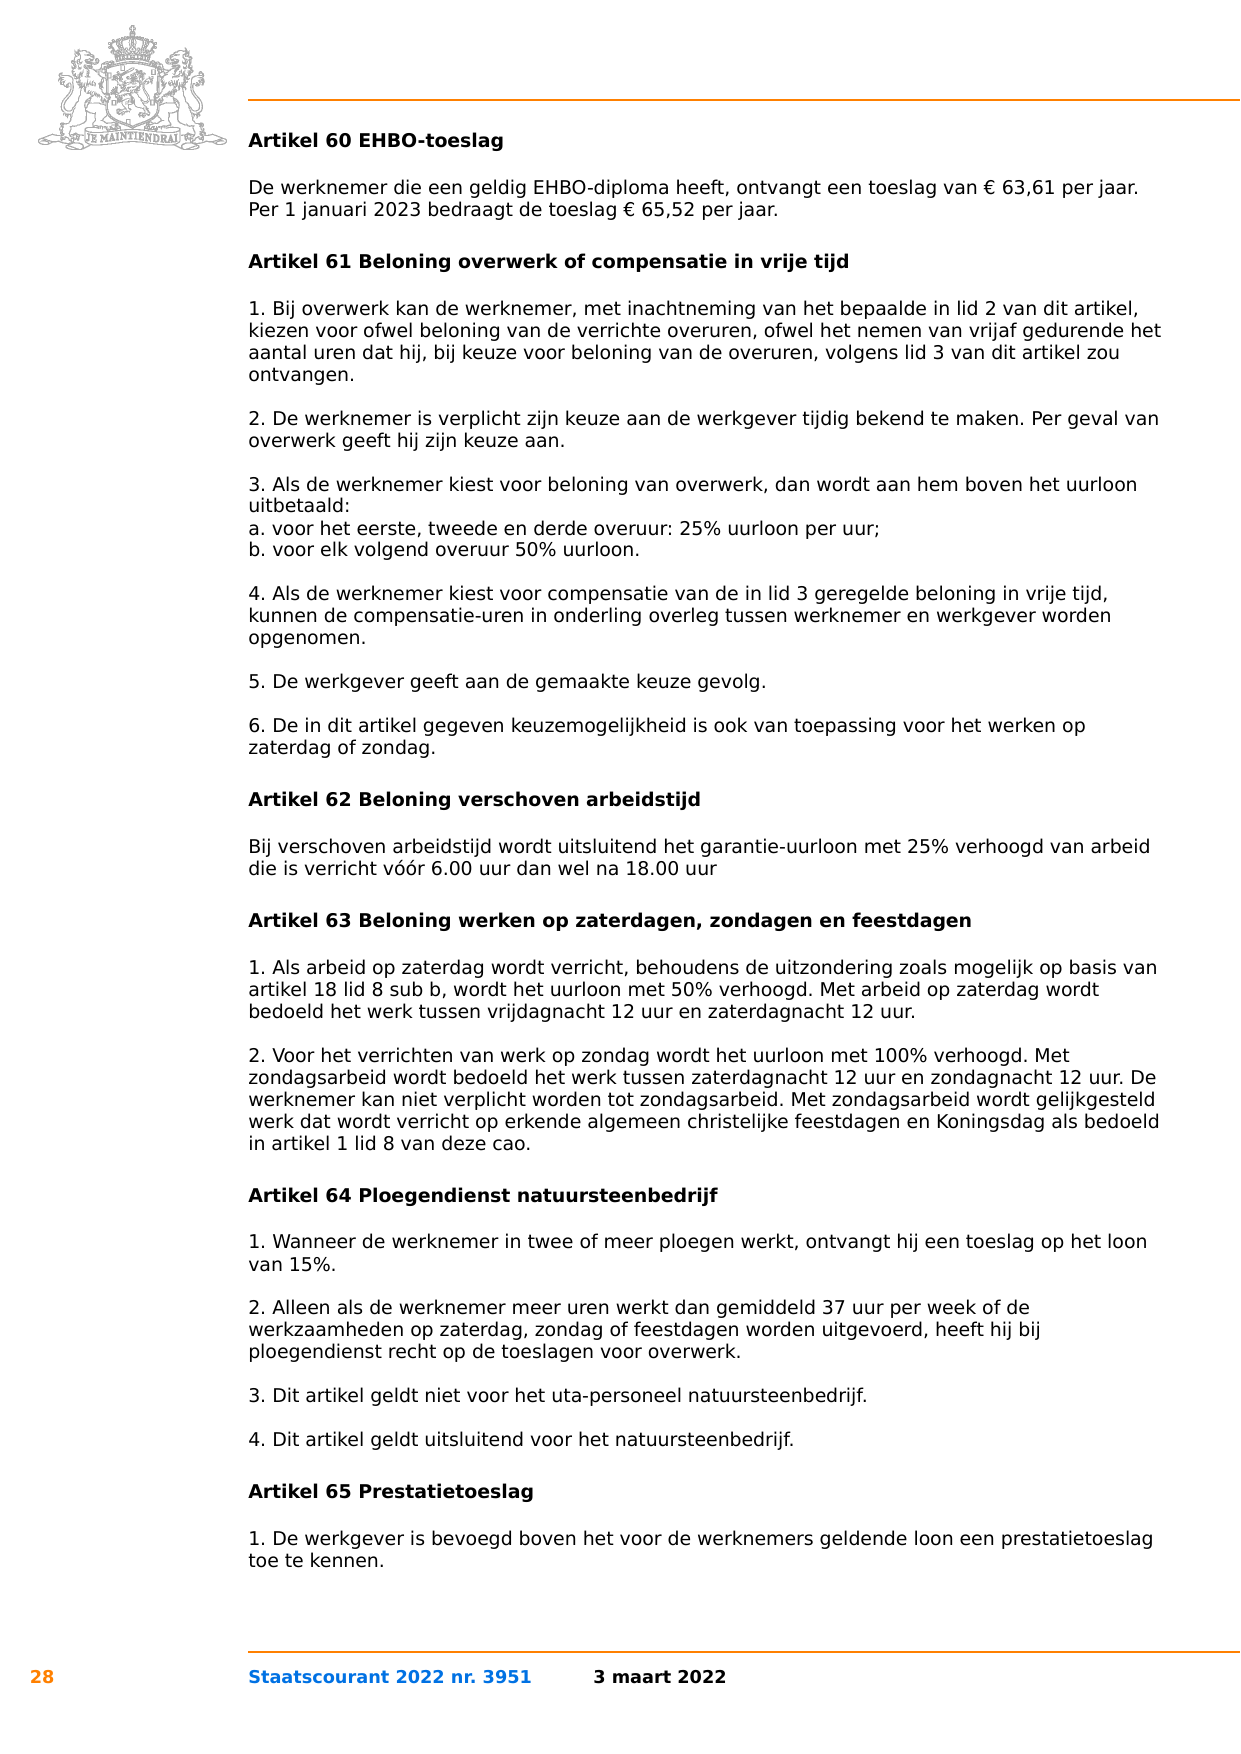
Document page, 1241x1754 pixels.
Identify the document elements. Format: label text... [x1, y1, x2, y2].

text Bij verschoven arbeidstijd wordt uitsluitend het garantie-uurloon met 25% verhoogd van arbeid die is verricht vóór 6.00 uur dan wel na 18.00 uur [248, 836, 1163, 880]
text 6. De in dit artikel gegeven keuzemogelijkheid is ook van toepassing voor het werken op zaterdag of zondag. [248, 715, 1163, 759]
text 1. Als arbeid op zaterdag wordt verricht, behoudens de uitzondering zoals mogelijk op basis van artikel 18 lid 8 sub b, wordt het uurloon met 50% verhoogd. Met arbeid op zaterdag wordt bedoeld het werk tussen vrijdagnacht 12 uur en zaterdagnacht 12 uur. [248, 957, 1163, 1023]
subtitle Artikel 62 Beloning verschoven arbeidstijd [248, 789, 1163, 811]
subtitle Artikel 61 Beloning overwerk of compensatie in vrije tijd [248, 251, 1163, 273]
subtitle Artikel 63 Beloning werken op zaterdagen, zondagen en feestdagen [248, 910, 1163, 932]
text a. voor het eerste, tweede en derde overuur: 25% uurloon per uur; [248, 517, 1163, 539]
text 4. Als de werknemer kiest voor compensatie van de in lid 3 geregelde beloning in vrije tijd, kunnen de compensatie-uren in onderling overleg tussen werknemer en werkgever worden opgenomen. [248, 583, 1163, 649]
text De werknemer die een geldig EHBO-diploma heeft, ontvangt een toeslag van € 63,61 per jaar. Per 1 januari 2023 bedraagt de toeslag € 65,52 per jaar. [248, 177, 1163, 221]
subtitle Artikel 60 EHBO-toeslag [248, 130, 1163, 152]
text 2. Alleen als de werknemer meer uren werkt dan gemiddeld 37 uur per week of de werkzaamheden op zaterdag, zondag of feestdagen worden uitgevoerd, heeft hij bij ploegendienst recht op de toeslagen voor overwerk. [248, 1297, 1163, 1363]
text b. voor elk volgend overuur 50% uurloon. [248, 539, 1163, 561]
text 4. Dit artikel geldt uitsluitend voor het natuursteenbedrijf. [248, 1429, 1163, 1451]
picture [38, 25, 227, 150]
subtitle Artikel 64 Ploegendienst natuursteenbedrijf [248, 1184, 1163, 1206]
text 1. Bij overwerk kan de werknemer, met inachtneming van het bepaalde in lid 2 van dit artikel, kiezen voor ofwel beloning van de verrichte overuren, ofwel het nemen van vrijaf gedurende het aantal uren dat hij, bij keuze voor beloning van de overuren, volgens lid 3 van dit artikel zou ontvangen. [248, 298, 1163, 386]
text 1. Wanneer de werknemer in twee of meer ploegen werkt, ontvangt hij een toeslag op het loon van 15%. [248, 1231, 1163, 1275]
text 3. Als de werknemer kiest voor beloning van overwerk, dan wordt aan hem boven het uurloon uitbetaald: [248, 473, 1163, 517]
text 2. Voor het verrichten van werk op zondag wordt het uurloon met 100% verhoogd. Met zondagsarbeid wordt bedoeld het werk tussen zaterdagnacht 12 uur en zondagnacht 12 uur. De werknemer kan niet verplicht worden tot zondagsarbeid. Met zondagsarbeid wordt gelijkgesteld werk dat wordt verricht op erkende algemeen christelijke feestdagen en Koningsdag als bedoeld in artikel 1 lid 8 van deze cao. [248, 1044, 1163, 1154]
text 1. De werkgever is bevoegd boven het voor de werknemers geldende loon een prestatietoeslag toe te kennen. [248, 1528, 1163, 1572]
subtitle Artikel 65 Prestatietoeslag [248, 1481, 1163, 1503]
text 2. De werknemer is verplicht zijn keuze aan de werkgever tijdig bekend te maken. Per geval van overwerk geeft hij zijn keuze aan. [248, 408, 1163, 452]
text 5. De werkgever geeft aan de gemaakte keuze gevolg. [248, 671, 1163, 693]
text 3. Dit artikel geldt niet voor het uta-personeel natuursteenbedrijf. [248, 1385, 1163, 1407]
